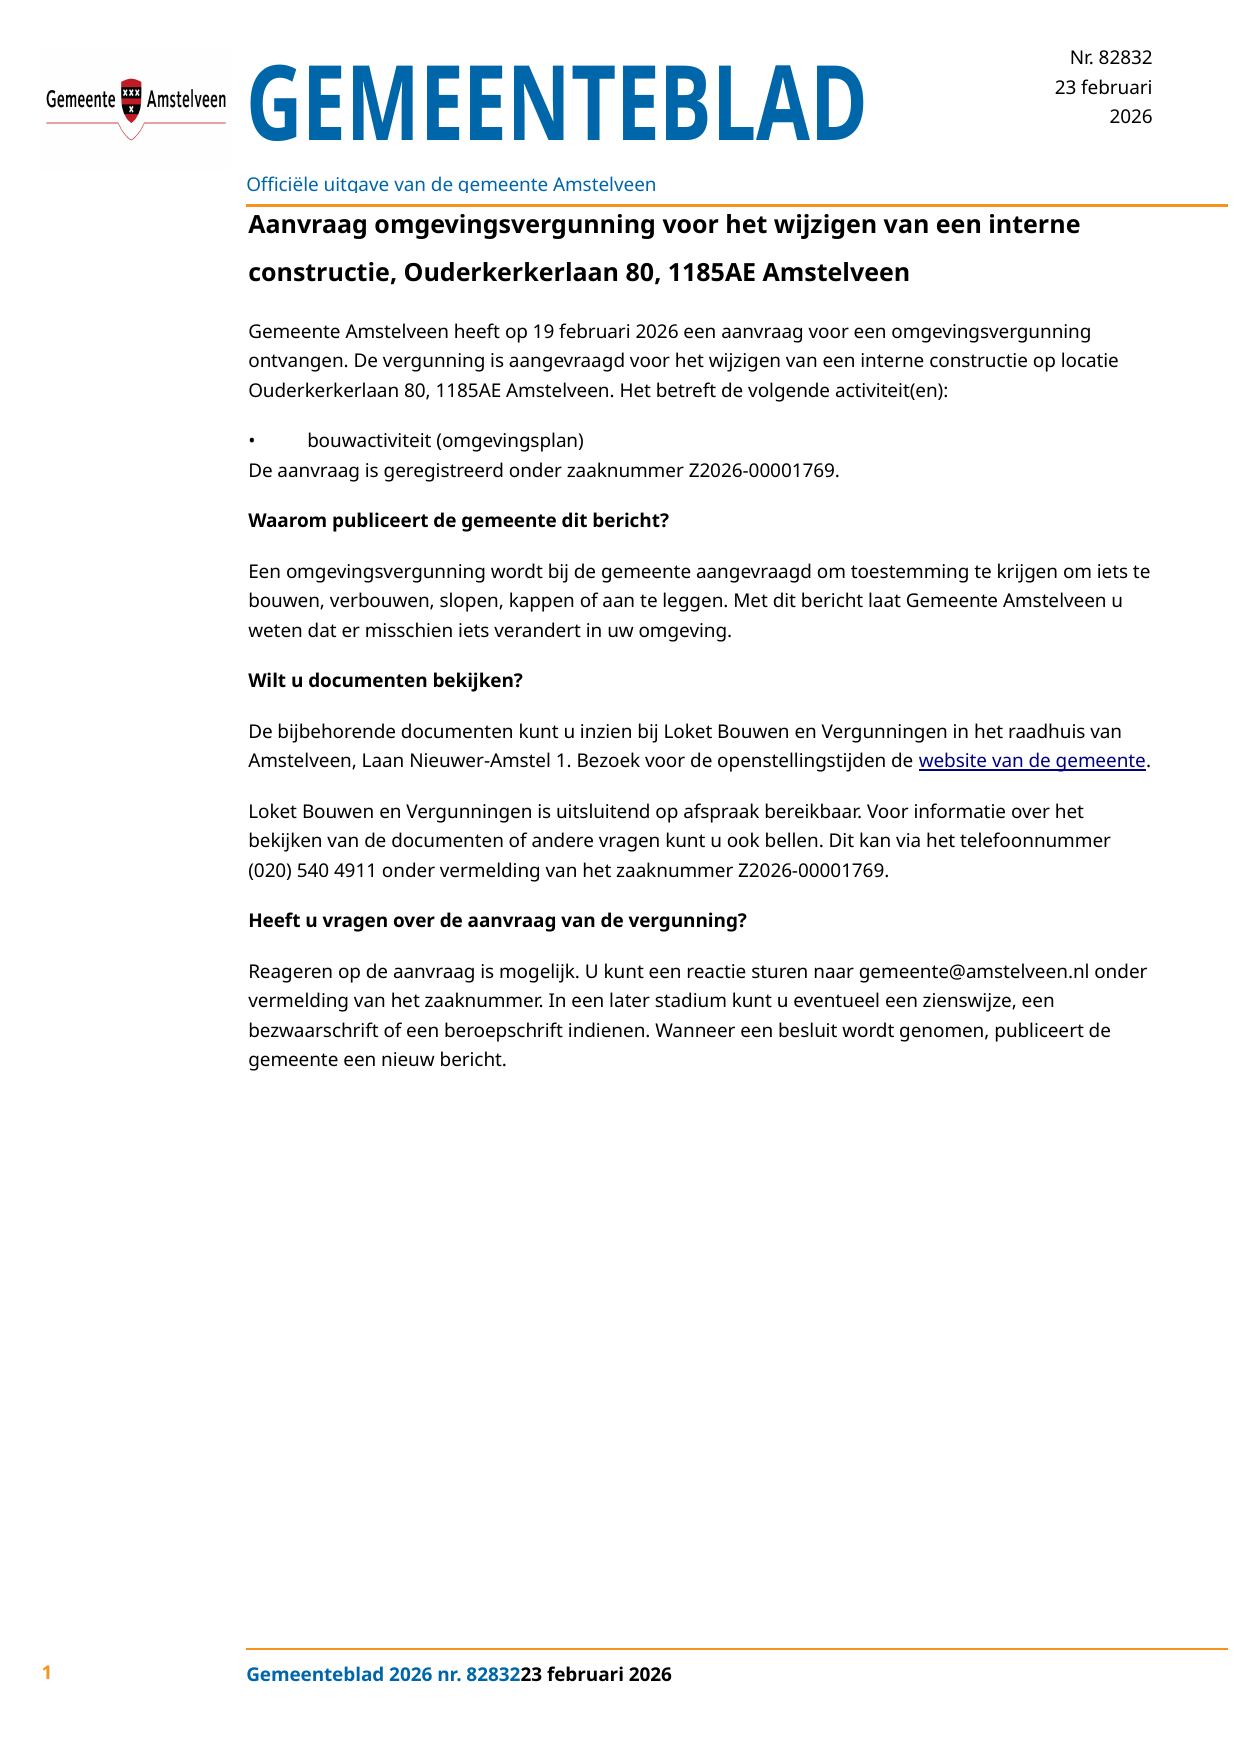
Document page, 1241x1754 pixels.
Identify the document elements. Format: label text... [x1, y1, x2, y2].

text Aanvraag omgevingsvergunning voor het wijzigen van een interne constructie, Ouderkerkerlaan 80, 1185AE Amstelveen [248, 207, 1152, 288]
list bouwactiviteit (omgevingsplan) [248, 427, 1152, 453]
picture [41, 47, 231, 172]
text Waarom publiceert de gemeente dit bericht? [248, 507, 1152, 533]
text Wilt u documenten bekijken? [248, 667, 1152, 693]
text Heeft u vragen over de aanvraag van de vergunning? [248, 907, 1152, 933]
text Loket Bouwen en Vergunningen is uitsluitend op afspraak bereikbaar. Voor informatie over het bekijken van de documenten of andere vragen kunt u ook bellen. Dit kan via het telefoonnummer (020) 540 4911 onder vermelding van het zaaknummer Z2026-00001769. [248, 798, 1152, 883]
text Een omgevingsvergunning wordt bij de gemeente aangevraagd om toestemming te krijgen om iets te bouwen, verbouwen, slopen, kappen of aan te leggen. Met dit bericht laat Gemeente Amstelveen u weten dat er misschien iets verandert in uw omgeving. [248, 558, 1152, 643]
text De bijbehorende documenten kunt u inzien bij Loket Bouwen en Vergunningen in het raadhuis van Amstelveen, Laan Nieuwer-Amstel 1. Bezoek voor de openstellingstijden de website van de gemeente. [248, 718, 1152, 773]
text De aanvraag is geregistreerd onder zaaknummer Z2026-00001769. [248, 457, 1152, 483]
text Reageren op de aanvraag is mogelijk. U kunt een reactie sturen naar gemeente@amstelveen.nl onder vermelding van het zaaknummer. In een later stadium kunt u eventueel een zienswijze, een bezwaarschrift of een beroepschrift indienen. Wanneer een besluit wordt genomen, publiceert de gemeente een nieuw bericht. [248, 958, 1152, 1072]
text Gemeente Amstelveen heeft op 19 februari 2026 een aanvraag voor een omgevingsvergunning ontvangen. De vergunning is aangevraagd voor het wijzigen van een interne constructie op locatie Ouderkerkerlaan 80, 1185AE Amstelveen. Het betreft de volgende activiteit(en): [248, 318, 1152, 403]
